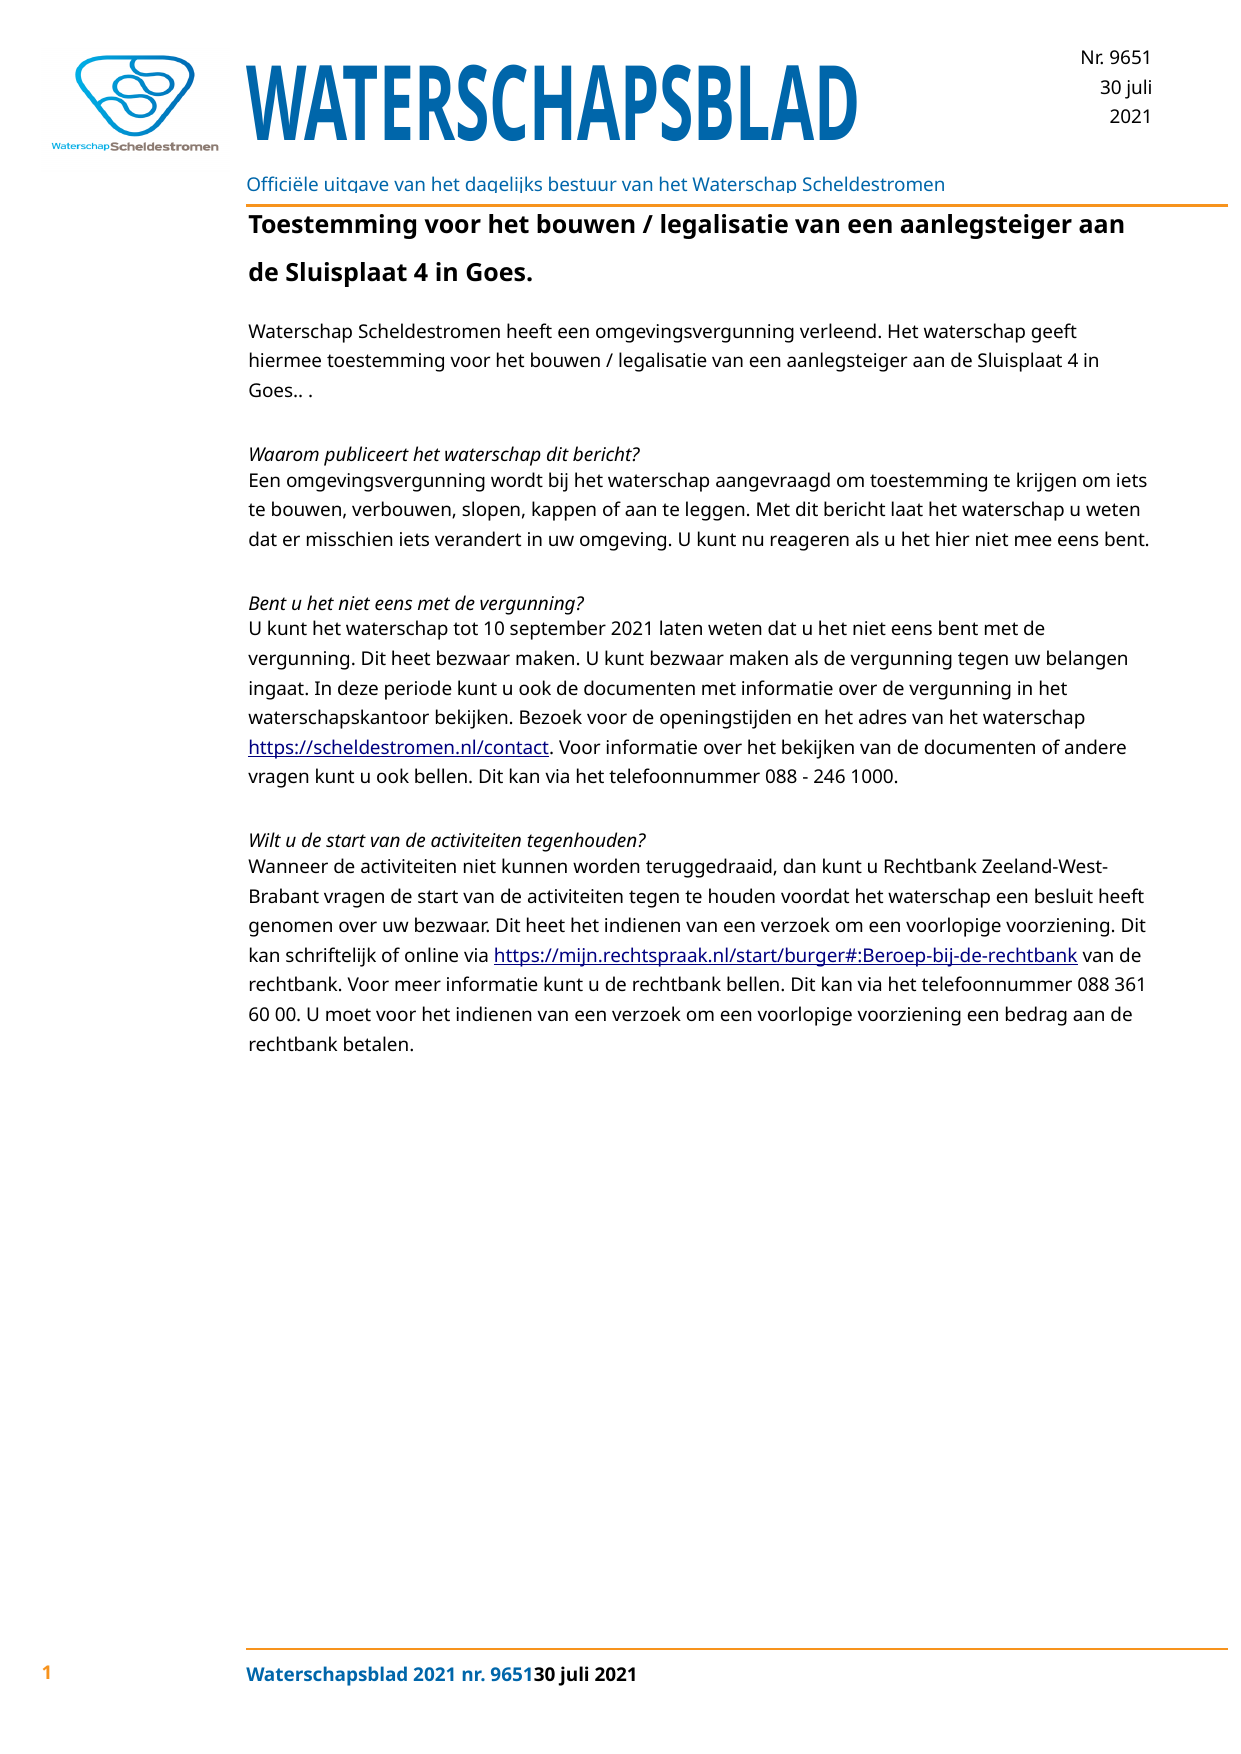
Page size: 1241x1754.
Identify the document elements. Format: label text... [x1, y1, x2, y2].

picture [41, 47, 231, 172]
text Een omgevingsvergunning wordt bij het waterschap aangevraagd om toestemming te krijgen om iets te bouwen, verbouwen, slopen, kappen of aan te leggen. Met dit bericht laat het waterschap u weten dat er misschien iets verandert in uw omgeving. U kunt nu reageren als u het hier niet mee eens bent. [248, 467, 1152, 552]
text Waterschap Scheldestromen heeft een omgevingsvergunning verleend. Het waterschap geeft hiermee toestemming voor het bouwen / legalisatie van een aanlegsteiger aan de Sluisplaat 4 in Goes.. . [248, 318, 1152, 403]
text U kunt het waterschap tot 10 september 2021 laten weten dat u het niet eens bent met de vergunning. Dit heet bezwaar maken. U kunt bezwaar maken als de vergunning tegen uw belangen ingaat. In deze periode kunt u ook de documenten met informatie over de vergunning in het waterschapskantoor bekijken. Bezoek voor de openingstijden en het adres van het waterschap https://scheldestromen.nl/contact. Voor informatie over het bekijken van de documenten of andere vragen kunt u ook bellen. Dit kan via het telefoonnummer 088 - 246 1000. [248, 616, 1152, 789]
text Bent u het niet eens met de vergunning? [248, 590, 1152, 616]
text Waarom publiceert het waterschap dit bericht? [248, 441, 1152, 467]
text Wilt u de start van de activiteiten tegenhouden? [248, 827, 1152, 853]
text Toestemming voor het bouwen / legalisatie van een aanlegsteiger aan de Sluisplaat 4 in Goes. [248, 207, 1152, 288]
text Wanneer de activiteiten niet kunnen worden teruggedraaid, dan kunt u Rechtbank Zeeland-West-Brabant vragen de start van de activiteiten tegen te houden voordat het waterschap een besluit heeft genomen over uw bezwaar. Dit heet het indienen van een verzoek om een voorlopige voorziening. Dit kan schriftelijk of online via https://mijn.rechtspraak.nl/start/burger#:Beroep-bij-de-rechtbank van de rechtbank. Voor meer informatie kunt u de rechtbank bellen. Dit kan via het telefoonnummer 088 361 60 00. U moet voor het indienen van een verzoek om een voorlopige voorziening een bedrag aan de rechtbank betalen. [248, 853, 1152, 1056]
